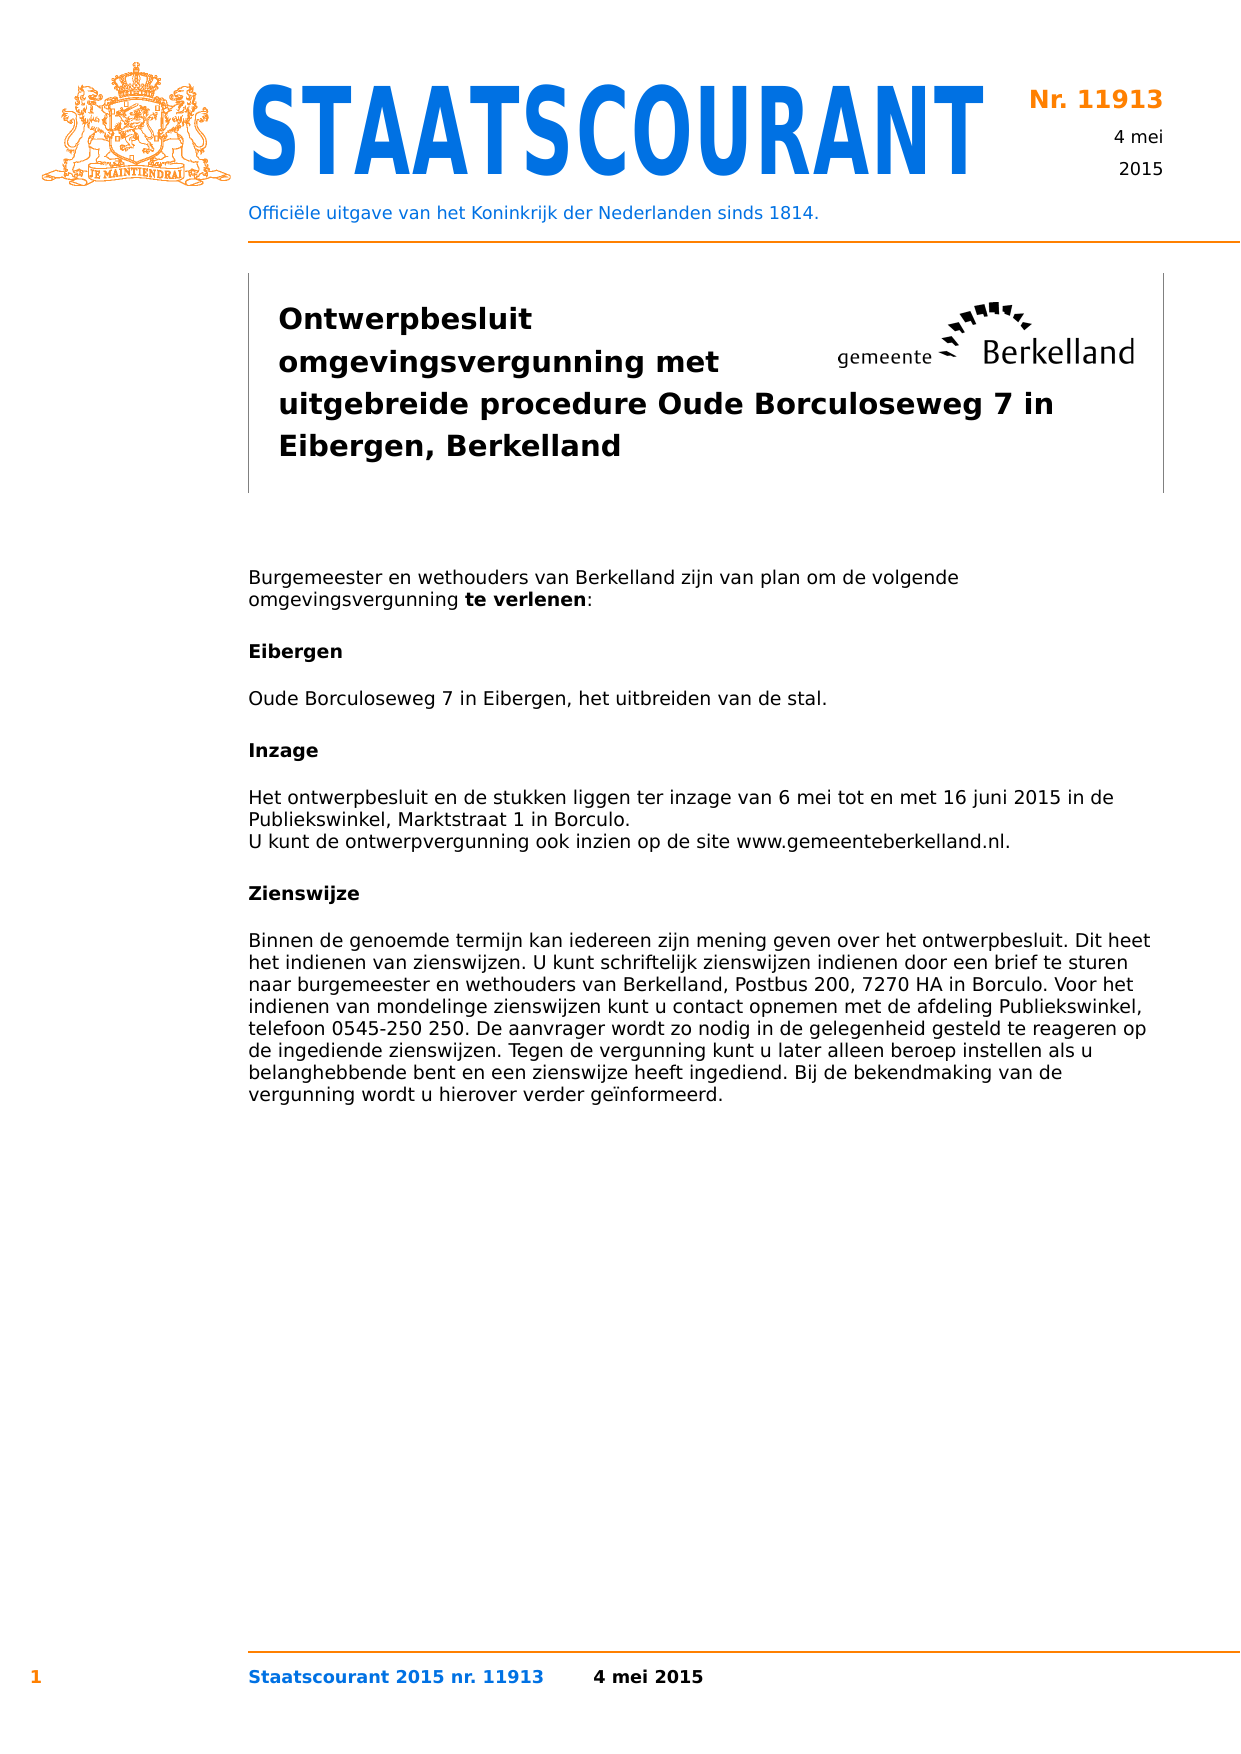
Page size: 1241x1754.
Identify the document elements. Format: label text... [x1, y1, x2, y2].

picture [838, 302, 1134, 368]
table_header STAATSCOURANT [248, 62, 998, 203]
table_header [25, 62, 248, 241]
subtitle Ontwerpbesluit omgevingsvergunning met uitgebreide procedure Oude Borculoseweg 7 in Eibergen, Berkelland [249, 273, 1163, 493]
text Binnen de genoemde termijn kan iedereen zijn mening geven over het ontwerpbesluit. Dit heet het indienen van zienswijzen. U kunt schriftelijk zienswijzen indienen door een brief te sturen naar burgemeester en wethouders van Berkelland, Postbus 200, 7270 HA in Borculo. Voor het indienen van mondelinge zienswijzen kunt u contact opnemen met de afdeling Publiekswinkel, telefoon 0545-250 250. De aanvrager wordt zo nodig in de gelegenheid gesteld te reageren op de ingediende zienswijzen. Tegen de vergunning kunt u later alleen beroep instellen als u belanghebbende bent en een zienswijze heeft ingediend. Bij de bekendmaking van de vergunning wordt u hierover verder geïnformeerd. [248, 930, 1163, 1106]
text Het ontwerpbesluit en de stukken liggen ter inzage van 6 mei tot en met 16 juni 2015 in de Publiekswinkel, Marktstraat 1 in Borculo. [248, 787, 1163, 831]
text Burgemeester en wethouders van Berkelland zijn van plan om de volgende omgevingsvergunning te verlenen: [248, 567, 1163, 611]
subtitle Inzage [248, 740, 1163, 762]
subtitle Eibergen [248, 641, 1163, 663]
table_cell 4 mei [998, 121, 1240, 153]
table_header Nr. 11913 [998, 62, 1240, 121]
text Oude Borculoseweg 7 in Eibergen, het uitbreiden van de stal. [248, 688, 1163, 710]
table_cell 2015 [998, 153, 1240, 203]
table_cell Officiële uitgave van het Koninkrijk der Nederlanden sinds 1814. [248, 203, 1240, 241]
text U kunt de ontwerpvergunning ook inzien op de site www.gemeenteberkelland.nl. [248, 831, 1163, 853]
subtitle Zienswijze [248, 883, 1163, 905]
picture [41, 62, 231, 186]
